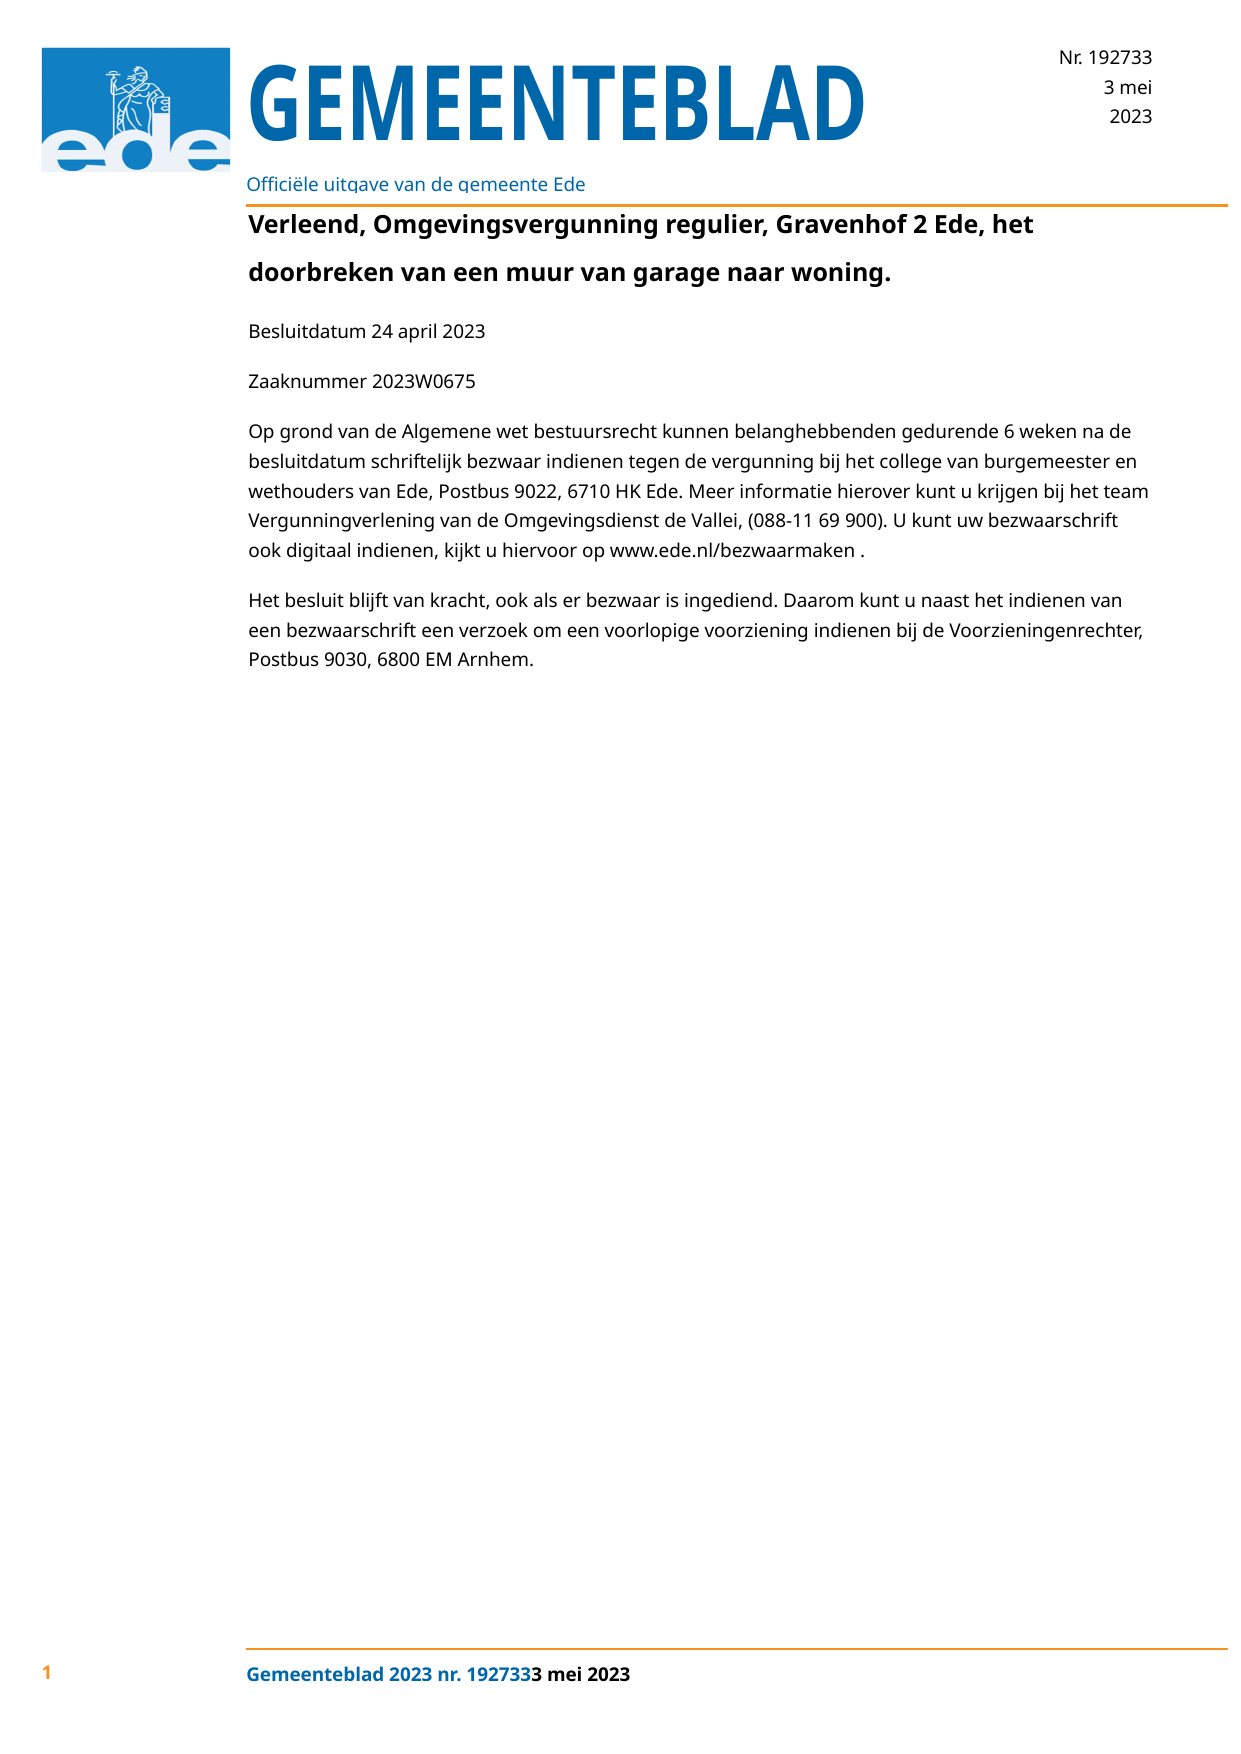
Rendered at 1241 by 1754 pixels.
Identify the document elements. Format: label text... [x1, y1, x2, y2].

text Besluitdatum 24 april 2023 [248, 318, 1152, 344]
text Het besluit blijft van kracht, ook als er bezwaar is ingediend. Daarom kunt u naast het indienen van een bezwaarschrift een verzoek om een voorlopige voorziening indienen bij de Voorzieningenrechter, Postbus 9030, 6800 EM Arnhem. [248, 587, 1152, 672]
picture [41, 47, 231, 172]
text Verleend, Omgevingsvergunning regulier, Gravenhof 2 Ede, het doorbreken van een muur van garage naar woning. [248, 207, 1152, 288]
text Zaaknummer 2023W0675 [248, 368, 1152, 394]
text Op grond van de Algemene wet bestuursrecht kunnen belanghebbenden gedurende 6 weken na de besluitdatum schriftelijk bezwaar indienen tegen de vergunning bij het college van burgemeester en wethouders van Ede, Postbus 9022, 6710 HK Ede. Meer informatie hierover kunt u krijgen bij het team Vergunningverlening van de Omgevingsdienst de Vallei, (088-11 69 900). U kunt uw bezwaarschrift ook digitaal indienen, kijkt u hiervoor op www.ede.nl/bezwaarmaken . [248, 419, 1152, 563]
